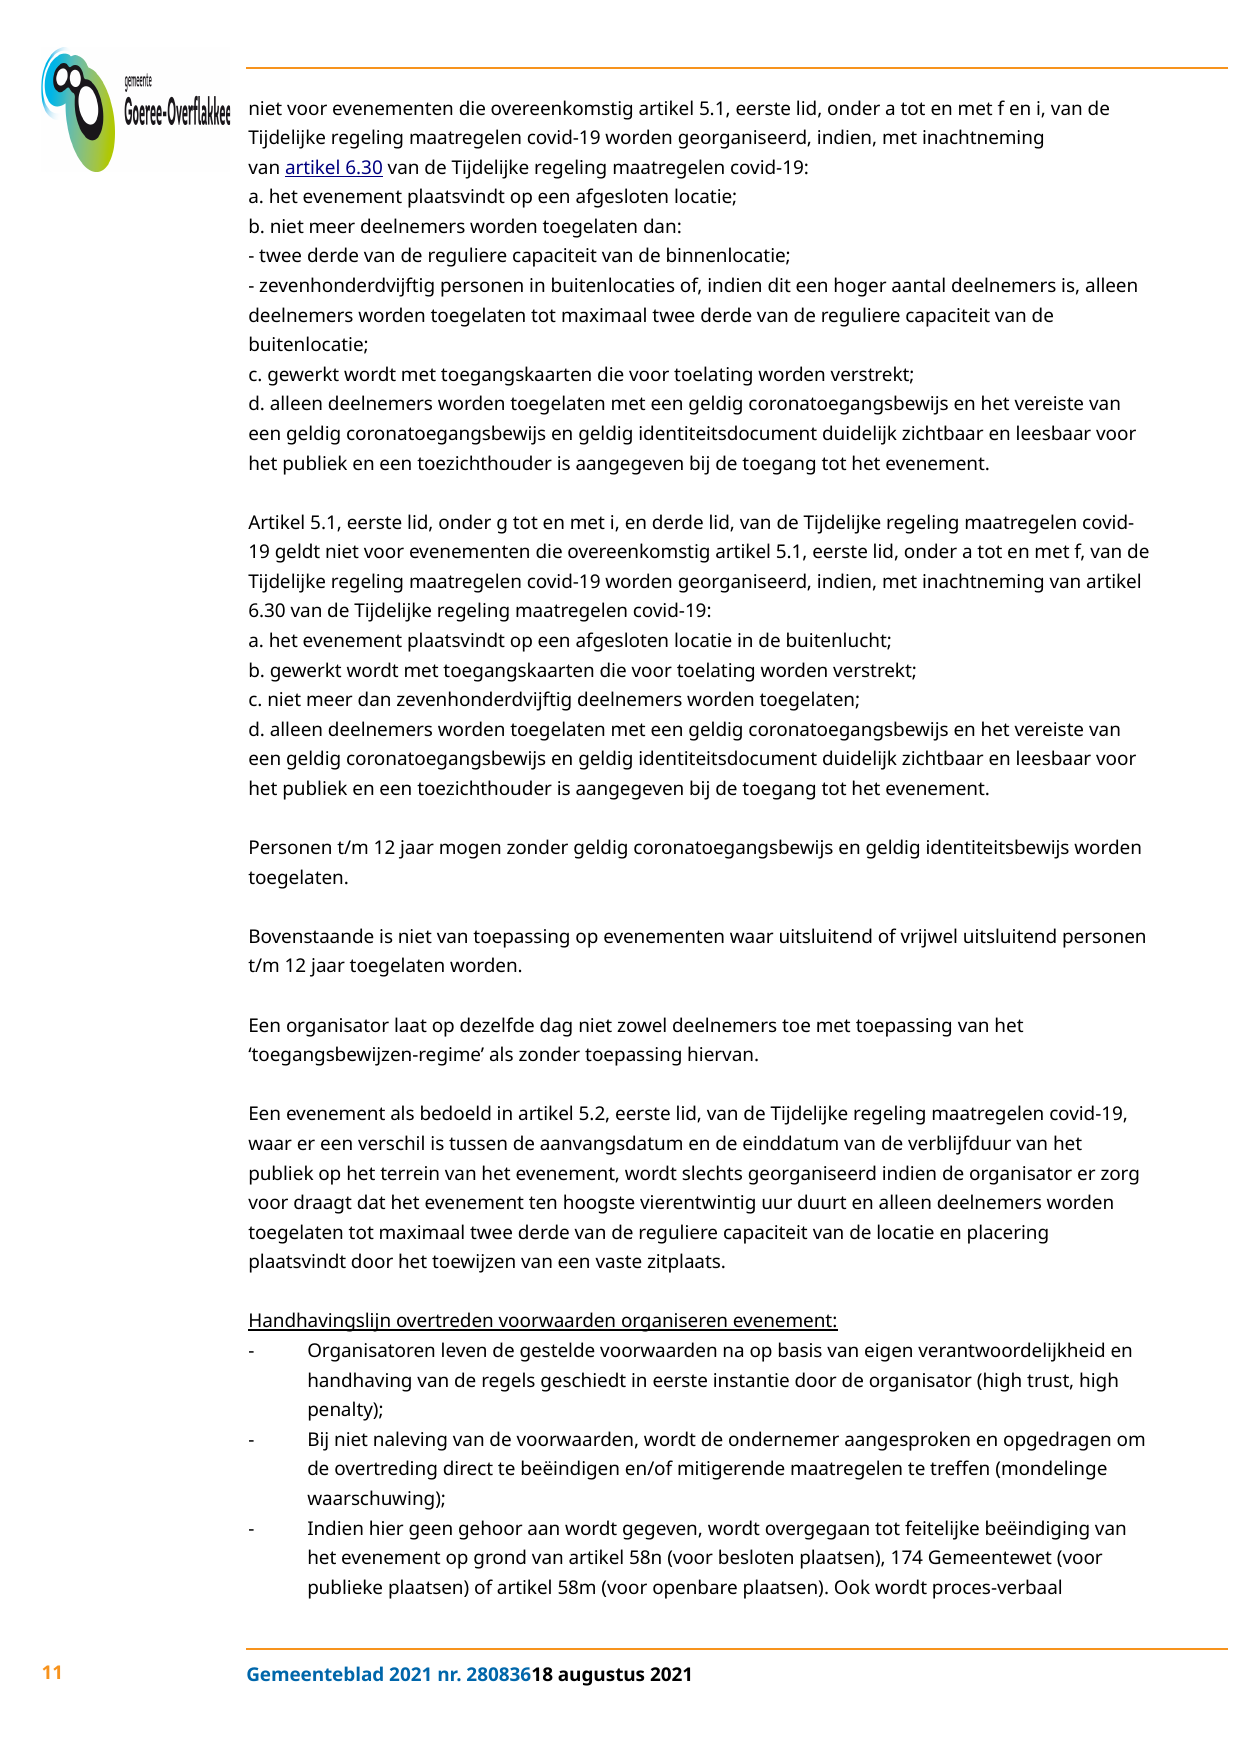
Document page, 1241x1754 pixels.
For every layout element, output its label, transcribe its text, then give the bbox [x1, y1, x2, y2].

list Indien hier geen gehoor aan wordt gegeven, wordt overgegaan tot feitelijke beëindiging van het evenement op grond van artikel 58n (voor besloten plaatsen), 174 Gemeentewet (voor publieke plaatsen) of artikel 58m (voor openbare plaatsen). Ook wordt proces-verbaal [248, 1515, 1152, 1600]
text a. het evenement plaatsvindt op een afgesloten locatie in de buitenlucht; [248, 627, 1152, 653]
text d. alleen deelnemers worden toegelaten met een geldig coronatoegangsbewijs en het vereiste van een geldig coronatoegangsbewijs en geldig identiteitsdocument duidelijk zichtbaar en leesbaar voor het publiek en een toezichthouder is aangegeven bij de toegang tot het evenement. [248, 716, 1152, 801]
text Een evenement als bedoeld in artikel 5.2, eerste lid, van de Tijdelijke regeling maatregelen covid-19, waar er een verschil is tussen de aanvangsdatum en de einddatum van de verblijfduur van het publiek op het terrein van het evenement, wordt slechts georganiseerd indien de organisator er zorg voor draagt dat het evenement ten hoogste vierentwintig uur duurt en alleen deelnemers worden toegelaten tot maximaal twee derde van de reguliere capaciteit van de locatie en placering plaatsvindt door het toewijzen van een vaste zitplaats. [248, 1101, 1152, 1274]
text b. gewerkt wordt met toegangskaarten die voor toelating worden verstrekt; [248, 657, 1152, 683]
text a. het evenement plaatsvindt op een afgesloten locatie; [248, 183, 1152, 209]
text Bovenstaande is niet van toepassing op evenementen waar uitsluitend of vrijwel uitsluitend personen t/m 12 jaar toegelaten worden. [248, 923, 1152, 978]
picture [41, 47, 231, 172]
text Artikel 5.1, eerste lid, onder g tot en met i, en derde lid, van de Tijdelijke regeling maatregelen covid-19 geldt niet voor evenementen die overeenkomstig artikel 5.1, eerste lid, onder a tot en met f, van de Tijdelijke regeling maatregelen covid-19 worden georganiseerd, indien, met inachtneming van artikel 6.30 van de Tijdelijke regeling maatregelen covid-19: [248, 509, 1152, 623]
text Een organisator laat op dezelfde dag niet zowel deelnemers toe met toepassing van het ‘toegangsbewijzen-regime’ als zonder toepassing hiervan. [248, 1012, 1152, 1067]
text c. gewerkt wordt met toegangskaarten die voor toelating worden verstrekt; [248, 361, 1152, 387]
text Personen t/m 12 jaar mogen zonder geldig coronatoegangsbewijs en geldig identiteitsbewijs worden toegelaten. [248, 834, 1152, 890]
list Organisatoren leven de gestelde voorwaarden na op basis van eigen verantwoordelijkheid en handhaving van de regels geschiedt in eerste instantie door de organisator (high trust, high penalty); [248, 1337, 1152, 1422]
text c. niet meer dan zevenhonderdvijftig deelnemers worden toegelaten; [248, 686, 1152, 712]
text d. alleen deelnemers worden toegelaten met een geldig coronatoegangsbewijs en het vereiste van een geldig coronatoegangsbewijs en geldig identiteitsdocument duidelijk zichtbaar en leesbaar voor het publiek en een toezichthouder is aangegeven bij de toegang tot het evenement. [248, 391, 1152, 476]
text - twee derde van de reguliere capaciteit van de binnenlocatie; [248, 243, 1152, 268]
text - zevenhonderdvijftig personen in buitenlocaties of, indien dit een hoger aantal deelnemers is, alleen deelnemers worden toegelaten tot maximaal twee derde van de reguliere capaciteit van de buitenlocatie; [248, 272, 1152, 357]
text Handhavingslijn overtreden voorwaarden organiseren evenement: [248, 1308, 1152, 1333]
text niet voor evenementen die overeenkomstig artikel 5.1, eerste lid, onder a tot en met f en i, van de Tijdelijke regeling maatregelen covid-19 worden georganiseerd, indien, met inachtneming van artikel 6.30 van de Tijdelijke regeling maatregelen covid-19: [248, 95, 1152, 180]
list Bij niet naleving van de voorwaarden, wordt de ondernemer aangesproken en opgedragen om de overtreding direct te beëindigen en/of mitigerende maatregelen te treffen (mondelinge waarschuwing); [248, 1426, 1152, 1511]
text b. niet meer deelnemers worden toegelaten dan: [248, 213, 1152, 239]
